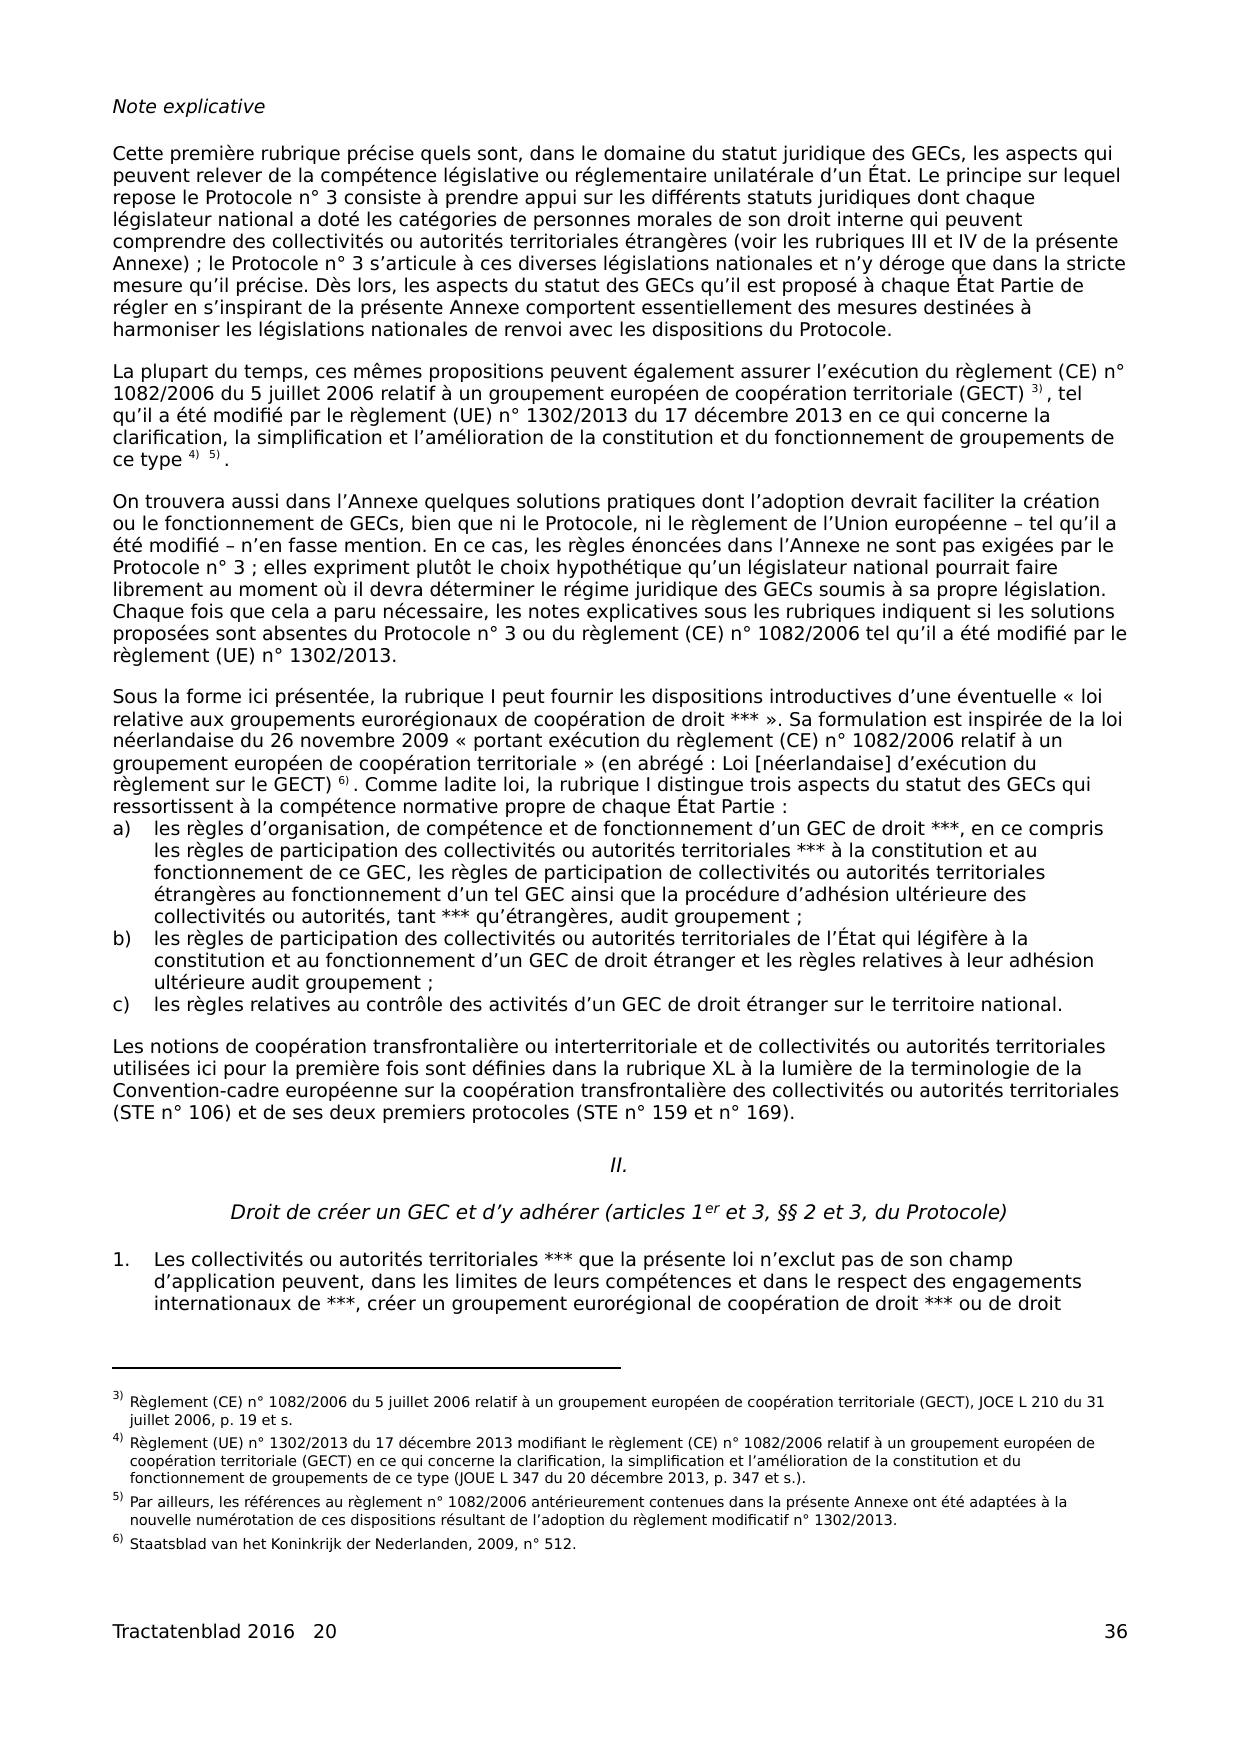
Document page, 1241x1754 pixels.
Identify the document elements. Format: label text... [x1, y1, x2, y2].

text On trouvera aussi dans l’Annexe quelques solutions pratiques dont l’adoption devrait faciliter la création ou le fonctionnement de GECs, bien que ni le Protocole, ni le règlement de l’Union européenne – tel qu’il a été modifié – n’en fasse mention. En ce cas, les règles énoncées dans l’Annexe ne sont pas exigées par le Protocole n° 3 ; elles expriment plutôt le choix hypothétique qu’un législateur national pourrait faire librement au moment où il devra déterminer le régime juridique des GECs soumis à sa propre législation. Chaque fois que cela a paru nécessaire, les notes explicatives sous les rubriques indiquent si les solutions proposées sont absentes du Protocole n° 3 ou du règlement (CE) n° 1082/2006 tel qu’il a été modifié par le règlement (UE) n° 1302/2013. [112, 491, 1128, 666]
subtitle II. Droit de créer un GEC et d’y adhérer (articles 1er et 3, §§ 2 et 3, du Protocole) [112, 1154, 1128, 1224]
text Par ailleurs, les références au règlement n° 1082/2006 antérieurement contenues dans la présente Annexe ont été adaptées à la nouvelle numérotation de ces dispositions résultant de l’adoption du règlement modificatif n° 1302/2013. [112, 1490, 1128, 1529]
text Sous la forme ici présentée, la rubrique I peut fournir les dispositions introductives d’une éventuelle « loi relative aux groupements eurorégionaux de coopération de droit *** ». Sa formulation est inspirée de la loi néerlandaise du 26 novembre 2009 « portant exécution du règlement (CE) n° 1082/2006 relatif à un groupement européen de coopération territoriale » (en abrégé : Loi [néerlandaise] d’exécution du règlement sur le GECT) . Comme ladite loi, la rubrique I distingue trois aspects du statut des GECs qui ressortissent à la compétence normative propre de chaque État Partie : [112, 686, 1128, 818]
subtitle Note explicative [112, 96, 1128, 118]
text 1. Les collectivités ou autorités territoriales *** que la présente loi n’exclut pas de son champ d’application peuvent, dans les limites de leurs compétences et dans le respect des engagements internationaux de ***, créer un groupement eurorégional de coopération de droit *** ou de droit [112, 1249, 1128, 1315]
text c) les règles relatives au contrôle des activités d’un GEC de droit étranger sur le territoire national. [112, 994, 1128, 1016]
text Les notions de coopération transfrontalière ou interterritoriale et de collectivités ou autorités territoriales utilisées ici pour la première fois sont définies dans la rubrique XL à la lumière de la terminologie de la Convention-cadre européenne sur la coopération transfrontalière des collectivités ou autorités territoriales (STE n° 106) et de ses deux premiers protocoles (STE n° 159 et n° 169). [112, 1036, 1128, 1124]
text Règlement (CE) n° 1082/2006 du 5 juillet 2006 relatif à un groupement européen de coopération territoriale (GECT), JOCE L 210 du 31 juillet 2006, p. 19 et s. [112, 1389, 1128, 1428]
text Staatsblad van het Koninkrijk der Nederlanden, 2009, n° 512. [112, 1532, 1128, 1554]
text Règlement (UE) n° 1302/2013 du 17 décembre 2013 modifiant le règlement (CE) n° 1082/2006 relatif à un groupement européen de coopération territoriale (GECT) en ce qui concerne la clarification, la simplification et l’amélioration de la constitution et du fonctionnement de groupements de ce type (JOUE L 347 du 20 décembre 2013, p. 347 et s.). [112, 1431, 1128, 1487]
text b) les règles de participation des collectivités ou autorités territoriales de l’État qui légifère à la constitution et au fonctionnement d’un GEC de droit étranger et les règles relatives à leur adhésion ultérieure audit groupement ; [112, 928, 1128, 994]
text a) les règles d’organisation, de compétence et de fonctionnement d’un GEC de droit ***, en ce compris les règles de participation des collectivités ou autorités territoriales *** à la constitution et au fonctionnement de ce GEC, les règles de participation de collectivités ou autorités territoriales étrangères au fonctionnement d’un tel GEC ainsi que la procédure d’adhésion ultérieure des collectivités ou autorités, tant *** qu’étrangères, audit groupement ; [112, 818, 1128, 928]
text La plupart du temps, ces mêmes propositions peuvent également assurer l’exécution du règlement (CE) n° 1082/2006 du 5 juillet 2006 relatif à un groupement européen de coopération territoriale (GECT) , tel qu’il a été modifié par le règlement (UE) n° 1302/2013 du 17 décembre 2013 en ce qui concerne la clarification, la simplification et l’amélioration de la constitution et du fonctionnement de groupements de ce type . [112, 361, 1128, 471]
text Cette première rubrique précise quels sont, dans le domaine du statut juridique des GECs, les aspects qui peuvent relever de la compétence législative ou réglementaire unilatérale d’un État. Le principe sur lequel repose le Protocole n° 3 consiste à prendre appui sur les différents statuts juridiques dont chaque législateur national a doté les catégories de personnes morales de son droit interne qui peuvent comprendre des collectivités ou autorités territoriales étrangères (voir les rubriques III et IV de la présente Annexe) ; le Protocole n° 3 s’articule à ces diverses législations nationales et n’y déroge que dans la stricte mesure qu’il précise. Dès lors, les aspects du statut des GECs qu’il est proposé à chaque État Partie de régler en s’inspirant de la présente Annexe comportent essentiellement des mesures destinées à harmoniser les législations nationales de renvoi avec les dispositions du Protocole. [112, 143, 1128, 341]
